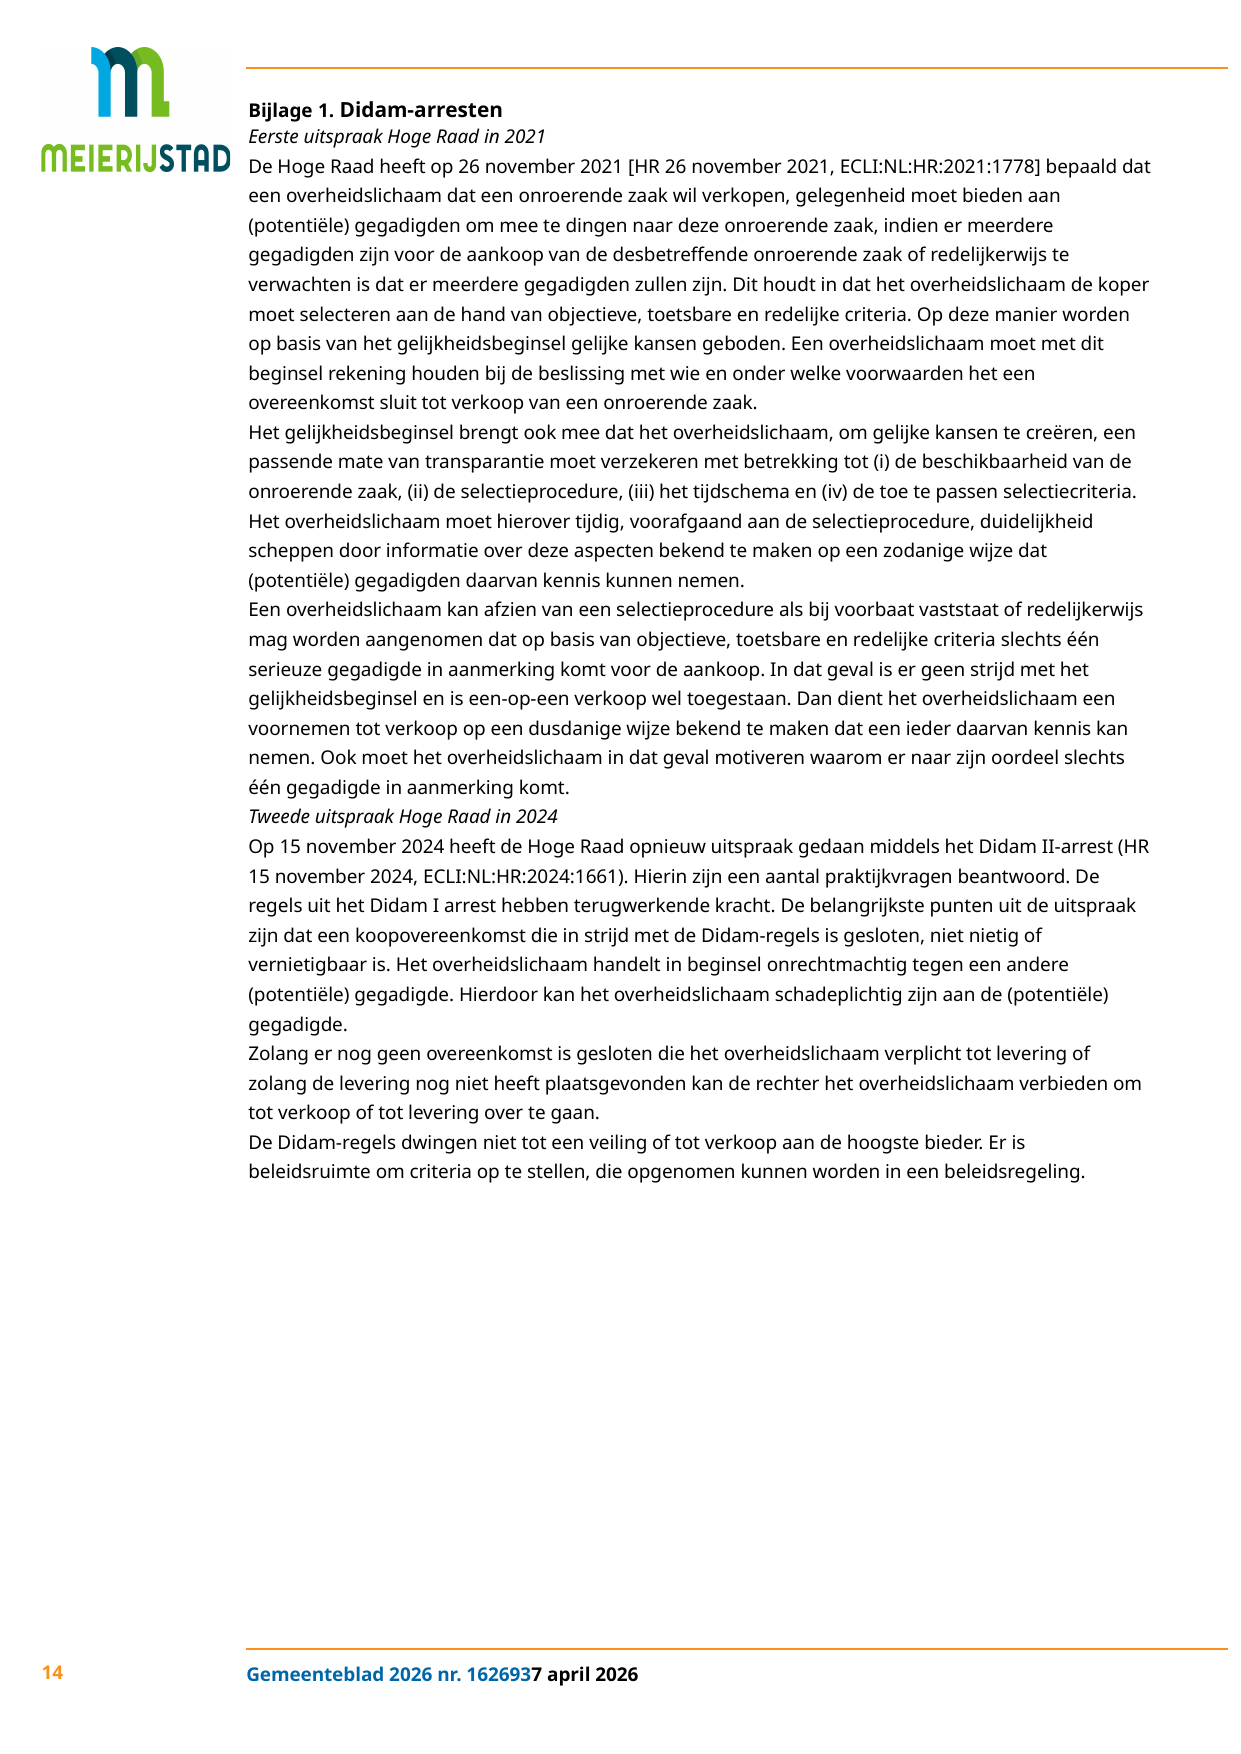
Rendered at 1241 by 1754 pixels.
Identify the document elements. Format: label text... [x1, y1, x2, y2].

text Het gelijkheidsbeginsel brengt ook mee dat het overheidslichaam, om gelijke kansen te creëren, een passende mate van transparantie moet verzekeren met betrekking tot (i) de beschikbaarheid van de onroerende zaak, (ii) de selectieprocedure, (iii) het tijdschema en (iv) de toe te passen selectiecriteria. Het overheidslichaam moet hierover tijdig, voorafgaand aan de selectieprocedure, duidelijkheid scheppen door informatie over deze aspecten bekend te maken op een zodanige wijze dat (potentiële) gegadigden daarvan kennis kunnen nemen. [248, 419, 1152, 593]
picture [41, 47, 231, 172]
text Tweede uitspraak Hoge Raad in 2024 [248, 804, 1152, 829]
text De Hoge Raad heeft op 26 november 2021 [HR 26 november 2021, ECLI:NL:HR:2021:1778] bepaald dat een overheidslichaam dat een onroerende zaak wil verkopen, gelegenheid moet bieden aan (potentiële) gegadigden om mee te dingen naar deze onroerende zaak, indien er meerdere gegadigden zijn voor de aankoop van de desbetreffende onroerende zaak of redelijkerwijs te verwachten is dat er meerdere gegadigden zullen zijn. Dit houdt in dat het overheidslichaam de koper moet selecteren aan de hand van objectieve, toetsbare en redelijke criteria. Op deze manier worden op basis van het gelijkheidsbeginsel gelijke kansen geboden. Een overheidslichaam moet met dit beginsel rekening houden bij de beslissing met wie en onder welke voorwaarden het een overeenkomst sluit tot verkoop van een onroerende zaak. [248, 153, 1152, 415]
text Bijlage 1. Didam-arresten [248, 95, 1152, 123]
text Eerste uitspraak Hoge Raad in 2021 [248, 123, 1152, 149]
text Zolang er nog geen overeenkomst is gesloten die het overheidslichaam verplicht tot levering of zolang de levering nog niet heeft plaatsgevonden kan de rechter het overheidslichaam verbieden om tot verkoop of tot levering over te gaan. [248, 1040, 1152, 1125]
text De Didam-regels dwingen niet tot een veiling of tot verkoop aan de hoogste bieder. Er is beleidsruimte om criteria op te stellen, die opgenomen kunnen worden in een beleidsregeling. [248, 1129, 1152, 1184]
text Een overheidslichaam kan afzien van een selectieprocedure als bij voorbaat vaststaat of redelijkerwijs mag worden aangenomen dat op basis van objectieve, toetsbare en redelijke criteria slechts één serieuze gegadigde in aanmerking komt voor de aankoop. In dat geval is er geen strijd met het gelijkheidsbeginsel en is een-op-een verkoop wel toegestaan. Dan dient het overheidslichaam een voornemen tot verkoop op een dusdanige wijze bekend te maken dat een ieder daarvan kennis kan nemen. Ook moet het overheidslichaam in dat geval motiveren waarom er naar zijn oordeel slechts één gegadigde in aanmerking komt. [248, 597, 1152, 800]
text Op 15 november 2024 heeft de Hoge Raad opnieuw uitspraak gedaan middels het Didam II-arrest (HR 15 november 2024, ECLI:NL:HR:2024:1661). Hierin zijn een aantal praktijkvragen beantwoord. De regels uit het Didam I arrest hebben terugwerkende kracht. De belangrijkste punten uit de uitspraak zijn dat een koopovereenkomst die in strijd met de Didam-regels is gesloten, niet nietig of vernietigbaar is. Het overheidslichaam handelt in beginsel onrechtmachtig tegen een andere (potentiële) gegadigde. Hierdoor kan het overheidslichaam schadeplichtig zijn aan de (potentiële) gegadigde. [248, 833, 1152, 1037]
